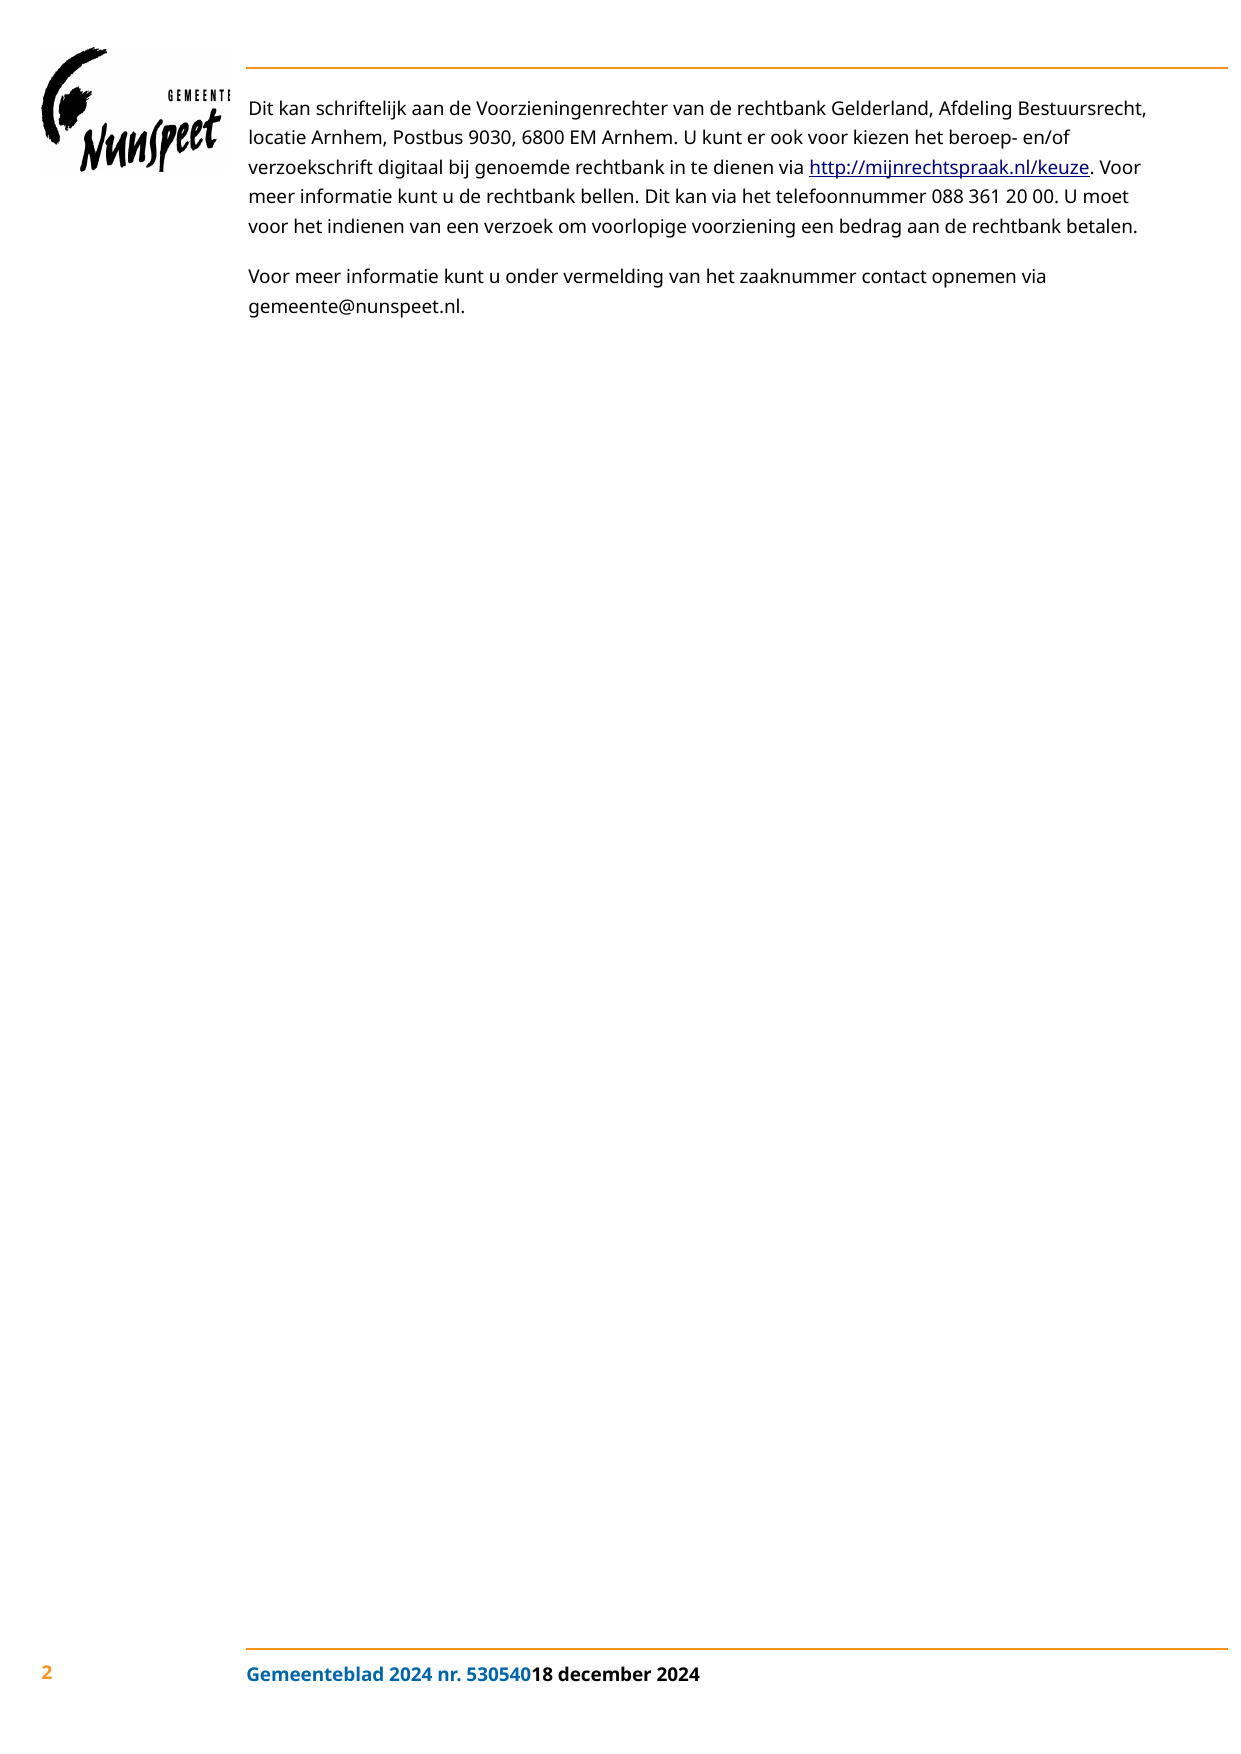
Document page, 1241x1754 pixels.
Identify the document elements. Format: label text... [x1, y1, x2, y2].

text Dit kan schriftelijk aan de Voorzieningenrechter van de rechtbank Gelderland, Afdeling Bestuursrecht, locatie Arnhem, Postbus 9030, 6800 EM Arnhem. U kunt er ook voor kiezen het beroep- en/of verzoekschrift digitaal bij genoemde rechtbank in te dienen via http://mijnrechtspraak.nl/keuze. Voor meer informatie kunt u de rechtbank bellen. Dit kan via het telefoonnummer 088 361 20 00. U moet voor het indienen van een verzoek om voorlopige voorziening een bedrag aan de rechtbank betalen. [248, 95, 1152, 239]
text Voor meer informatie kunt u onder vermelding van het zaaknummer contact opnemen via gemeente@nunspeet.nl. [248, 263, 1152, 319]
picture [41, 47, 231, 172]
